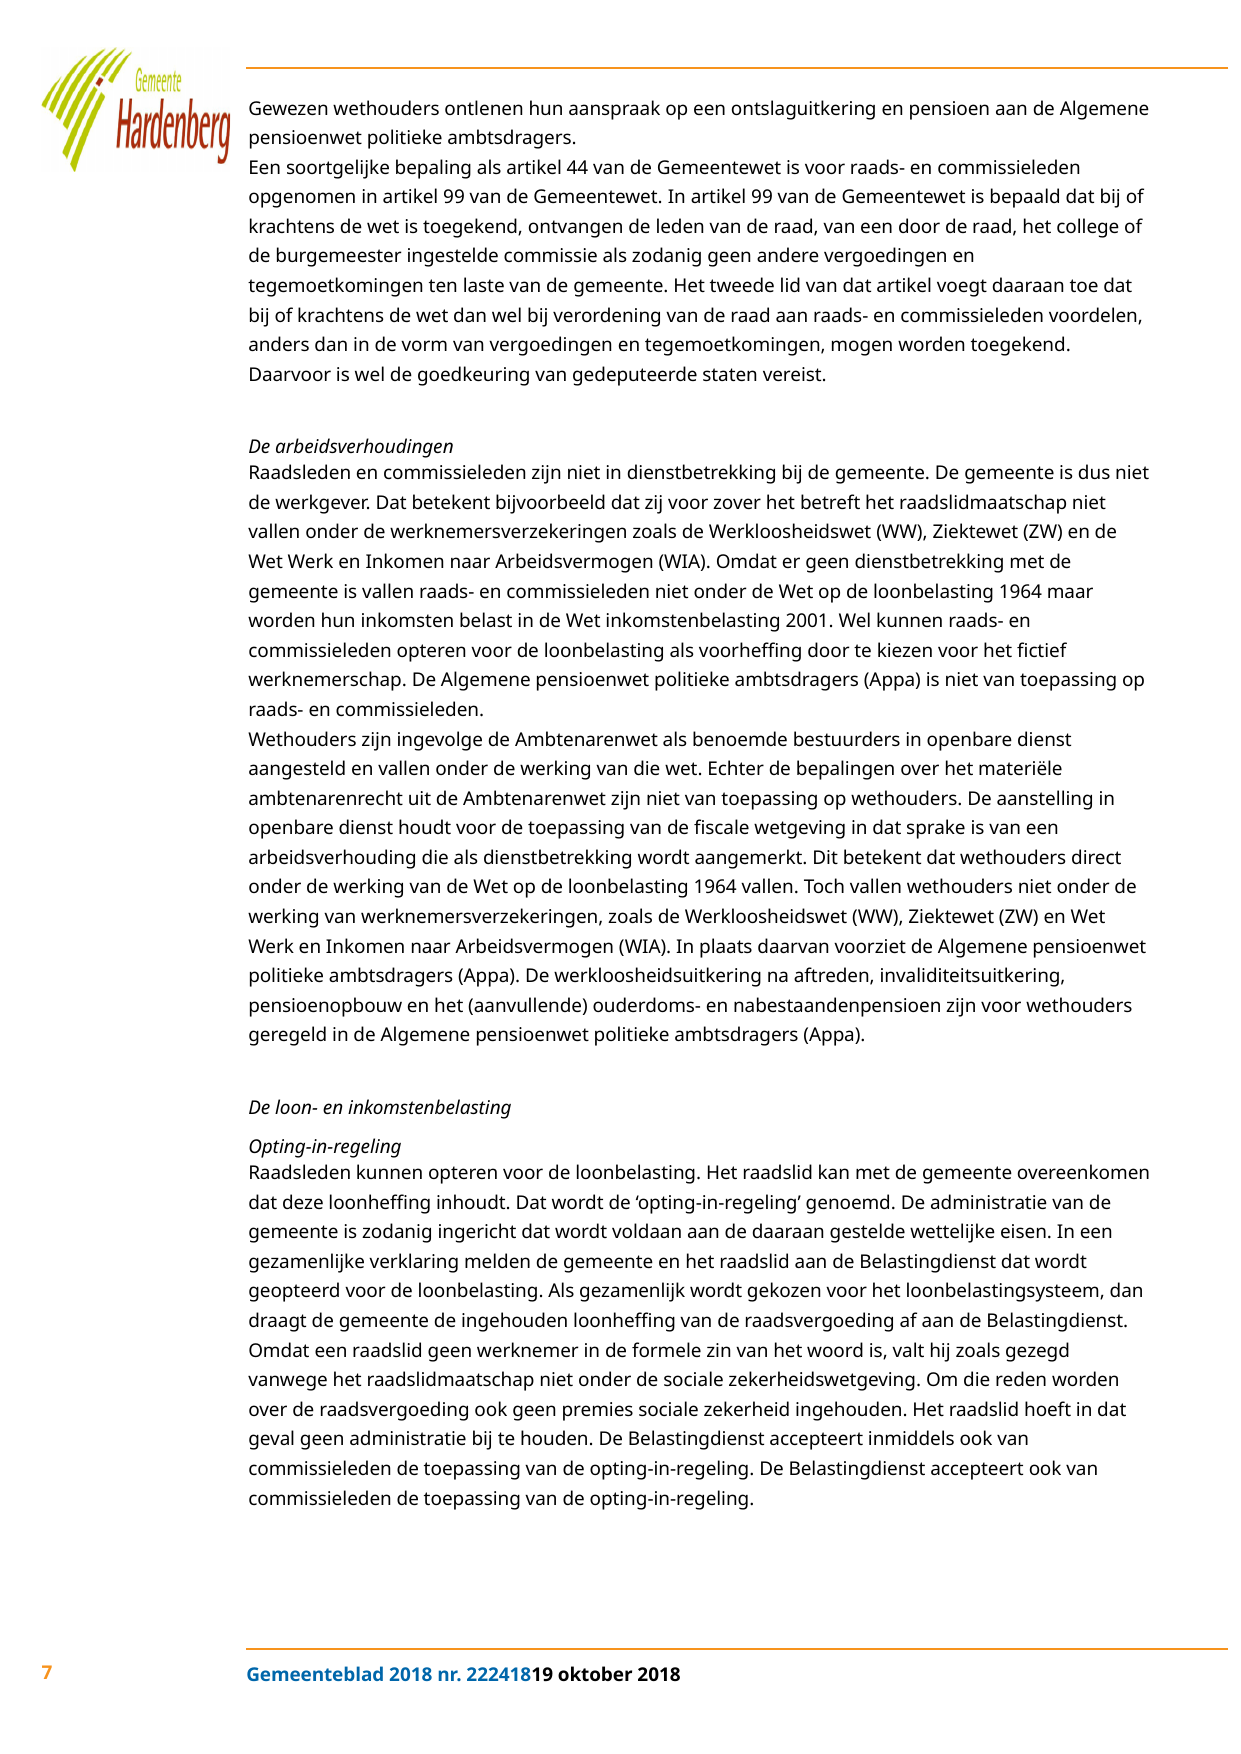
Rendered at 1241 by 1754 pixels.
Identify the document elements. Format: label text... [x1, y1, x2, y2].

text Een soortgelijke bepaling als artikel 44 van de Gemeentewet is voor raads- en commissieleden opgenomen in artikel 99 van de Gemeentewet. In artikel 99 van de Gemeentewet is bepaald dat bij of krachtens de wet is toegekend, ontvangen de leden van de raad, van een door de raad, het college of de burgemeester ingestelde commissie als zodanig geen andere vergoedingen en tegemoetkomingen ten laste van de gemeente. Het tweede lid van dat artikel voegt daaraan toe dat bij of krachtens de wet dan wel bij verordening van de raad aan raads- en commissieleden voordelen, anders dan in de vorm van vergoedingen en tegemoetkomingen, mogen worden toegekend. Daarvoor is wel de goedkeuring van gedeputeerde staten vereist. [248, 154, 1152, 387]
text Raadsleden en commissieleden zijn niet in dienstbetrekking bij de gemeente. De gemeente is dus niet de werkgever. Dat betekent bijvoorbeeld dat zij voor zover het betreft het raadslidmaatschap niet vallen onder de werknemersverzekeringen zoals de Werkloosheidswet (WW), Ziektewet (ZW) en de Wet Werk en Inkomen naar Arbeidsvermogen (WIA). Omdat er geen dienstbetrekking met de gemeente is vallen raads- en commissieleden niet onder de Wet op de loonbelasting 1964 maar worden hun inkomsten belast in de Wet inkomstenbelasting 2001. Wel kunnen raads- en commissieleden opteren voor de loonbelasting als voorheffing door te kiezen voor het fictief werknemerschap. De Algemene pensioenwet politieke ambtsdragers (Appa) is niet van toepassing op raads- en commissieleden. [248, 459, 1152, 722]
text Gewezen wethouders ontlenen hun aanspraak op een ontslaguitkering en pensioen aan de Algemene pensioenwet politieke ambtsdragers. [248, 95, 1152, 150]
text Wethouders zijn ingevolge de Ambtenarenwet als benoemde bestuurders in openbare dienst aangesteld en vallen onder de werking van die wet. Echter de bepalingen over het materiële ambtenarenrecht uit de Ambtenarenwet zijn niet van toepassing op wethouders. De aanstelling in openbare dienst houdt voor de toepassing van de fiscale wetgeving in dat sprake is van een arbeidsverhouding die als dienstbetrekking wordt aangemerkt. Dit betekent dat wethouders direct onder de werking van de Wet op de loonbelasting 1964 vallen. Toch vallen wethouders niet onder de werking van werknemersverzekeringen, zoals de Werkloosheidswet (WW), Ziektewet (ZW) en Wet Werk en Inkomen naar Arbeidsvermogen (WIA). In plaats daarvan voorziet de Algemene pensioenwet politieke ambtsdragers (Appa). De werkloosheidsuitkering na aftreden, invaliditeitsuitkering, pensioenopbouw en het (aanvullende) ouderdoms- en nabestaandenpensioen zijn voor wethouders geregeld in de Algemene pensioenwet politieke ambtsdragers (Appa). [248, 726, 1152, 1047]
text De loon- en inkomstenbelasting [248, 1094, 1152, 1120]
picture [41, 47, 231, 172]
text De arbeidsverhoudingen [248, 434, 1152, 459]
text Opting-in-regeling [248, 1133, 1152, 1159]
text Raadsleden kunnen opteren voor de loonbelasting. Het raadslid kan met de gemeente overeenkomen dat deze loonheffing inhoudt. Dat wordt de ‘opting-in-regeling’ genoemd. De administratie van de gemeente is zodanig ingericht dat wordt voldaan aan de daaraan gestelde wettelijke eisen. In een gezamenlijke verklaring melden de gemeente en het raadslid aan de Belastingdienst dat wordt geopteerd voor de loonbelasting. Als gezamenlijk wordt gekozen voor het loonbelastingsysteem, dan draagt de gemeente de ingehouden loonheffing van de raadsvergoeding af aan de Belastingdienst. Omdat een raadslid geen werknemer in de formele zin van het woord is, valt hij zoals gezegd vanwege het raadslidmaatschap niet onder de sociale zekerheidswetgeving. Om die reden worden over de raadsvergoeding ook geen premies sociale zekerheid ingehouden. Het raadslid hoeft in dat geval geen administratie bij te houden. De Belastingdienst accepteert inmiddels ook van commissieleden de toepassing van de opting-in-regeling. De Belastingdienst accepteert ook van commissieleden de toepassing van de opting-in-regeling. [248, 1159, 1152, 1510]
